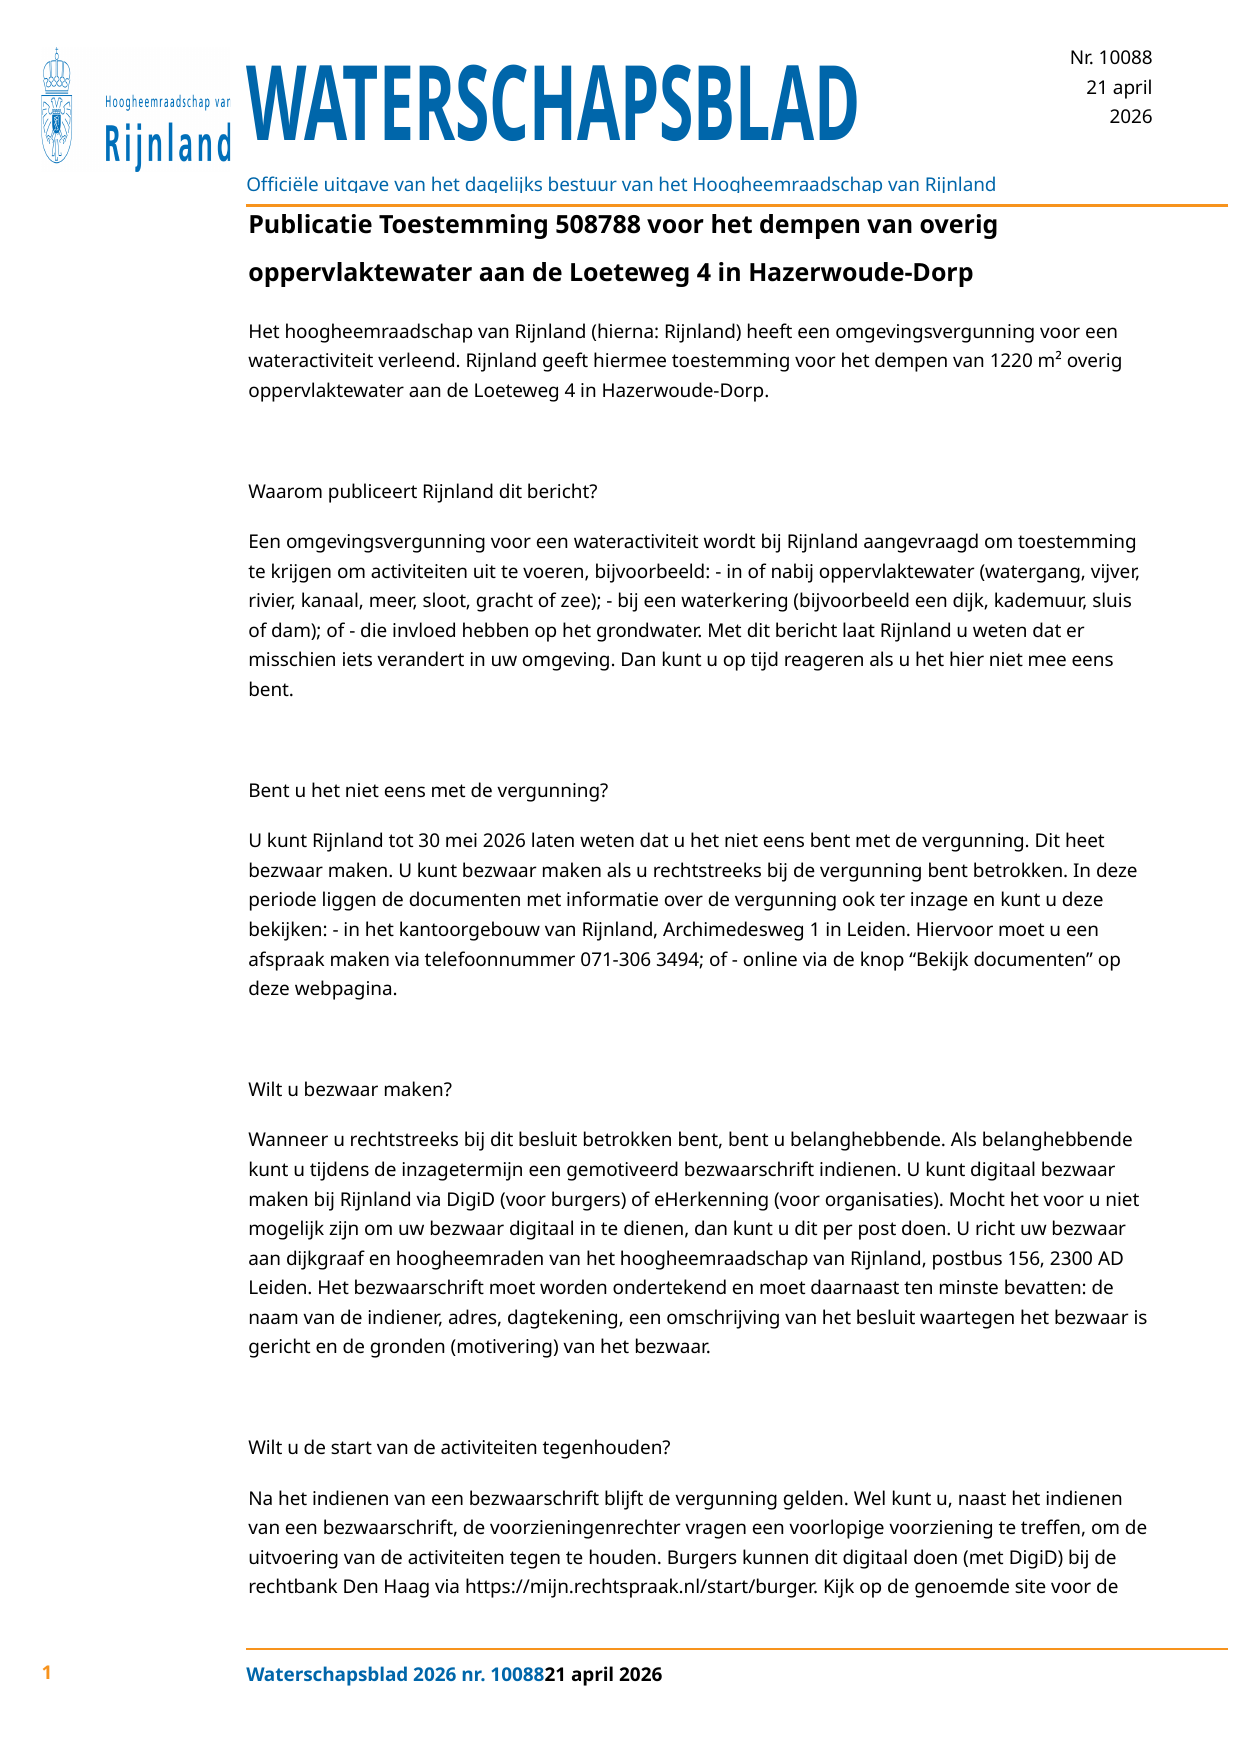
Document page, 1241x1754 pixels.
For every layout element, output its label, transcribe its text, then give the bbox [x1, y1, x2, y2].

text Een omgevingsvergunning voor een wateractiviteit wordt bij Rijnland aangevraagd om toestemming te krijgen om activiteiten uit te voeren, bijvoorbeeld: - in of nabij oppervlaktewater (watergang, vijver, rivier, kanaal, meer, sloot, gracht of zee); - bij een waterkering (bijvoorbeeld een dijk, kademuur, sluis of dam); of - die invloed hebben op het grondwater. Met dit bericht laat Rijnland u weten dat er misschien iets verandert in uw omgeving. Dan kunt u op tijd reageren als u het hier niet mee eens bent. [248, 528, 1152, 702]
text U kunt Rijnland tot 30 mei 2026 laten weten dat u het niet eens bent met de vergunning. Dit heet bezwaar maken. U kunt bezwaar maken als u rechtstreeks bij de vergunning bent betrokken. In deze periode liggen de documenten met informatie over de vergunning ook ter inzage en kunt u deze bekijken: - in het kantoorgebouw van Rijnland, Archimedesweg 1 in Leiden. Hiervoor moet u een afspraak maken via telefoonnummer 071-306 3494; of - online via de knop “Bekijk documenten” op deze webpagina. [248, 827, 1152, 1001]
text Wilt u bezwaar maken? [248, 1076, 1152, 1102]
text Publicatie Toestemming 508788 voor het dempen van overig oppervlaktewater aan de Loeteweg 4 in Hazerwoude-Dorp [248, 207, 1152, 288]
text Bent u het niet eens met de vergunning? [248, 777, 1152, 803]
text Het hoogheemraadschap van Rijnland (hierna: Rijnland) heeft een omgevingsvergunning voor een wateractiviteit verleend. Rijnland geeft hiermee toestemming voor het dempen van 1220 m² overig oppervlaktewater aan de Loeteweg 4 in Hazerwoude-Dorp. [248, 318, 1152, 403]
text Wilt u de start van de activiteiten tegenhouden? [248, 1434, 1152, 1460]
text Waarom publiceert Rijnland dit bericht? [248, 478, 1152, 504]
text Wanneer u rechtstreeks bij dit besluit betrokken bent, bent u belanghebbende. Als belanghebbende kunt u tijdens de inzagetermijn een gemotiveerd bezwaarschrift indienen. U kunt digitaal bezwaar maken bij Rijnland via DigiD (voor burgers) of eHerkenning (voor organisaties). Mocht het voor u niet mogelijk zijn om uw bezwaar digitaal in te dienen, dan kunt u dit per post doen. U richt uw bezwaar aan dijkgraaf en hoogheemraden van het hoogheemraadschap van Rijnland, postbus 156, 2300 AD Leiden. Het bezwaarschrift moet worden ondertekend en moet daarnaast ten minste bevatten: de naam van de indiener, adres, dagtekening, een omschrijving van het besluit waartegen het bezwaar is gericht en de gronden (motivering) van het bezwaar. [248, 1127, 1152, 1359]
text Na het indienen van een bezwaarschrift blijft de vergunning gelden. Wel kunt u, naast het indienen van een bezwaarschrift, de voorzieningenrechter vragen een voorlopige voorziening te treffen, om de uitvoering van de activiteiten tegen te houden. Burgers kunnen dit digitaal doen (met DigiD) bij de rechtbank Den Haag via https://mijn.rechtspraak.nl/start/burger. Kijk op de genoemde site voor de [248, 1485, 1152, 1599]
picture [41, 47, 231, 172]
